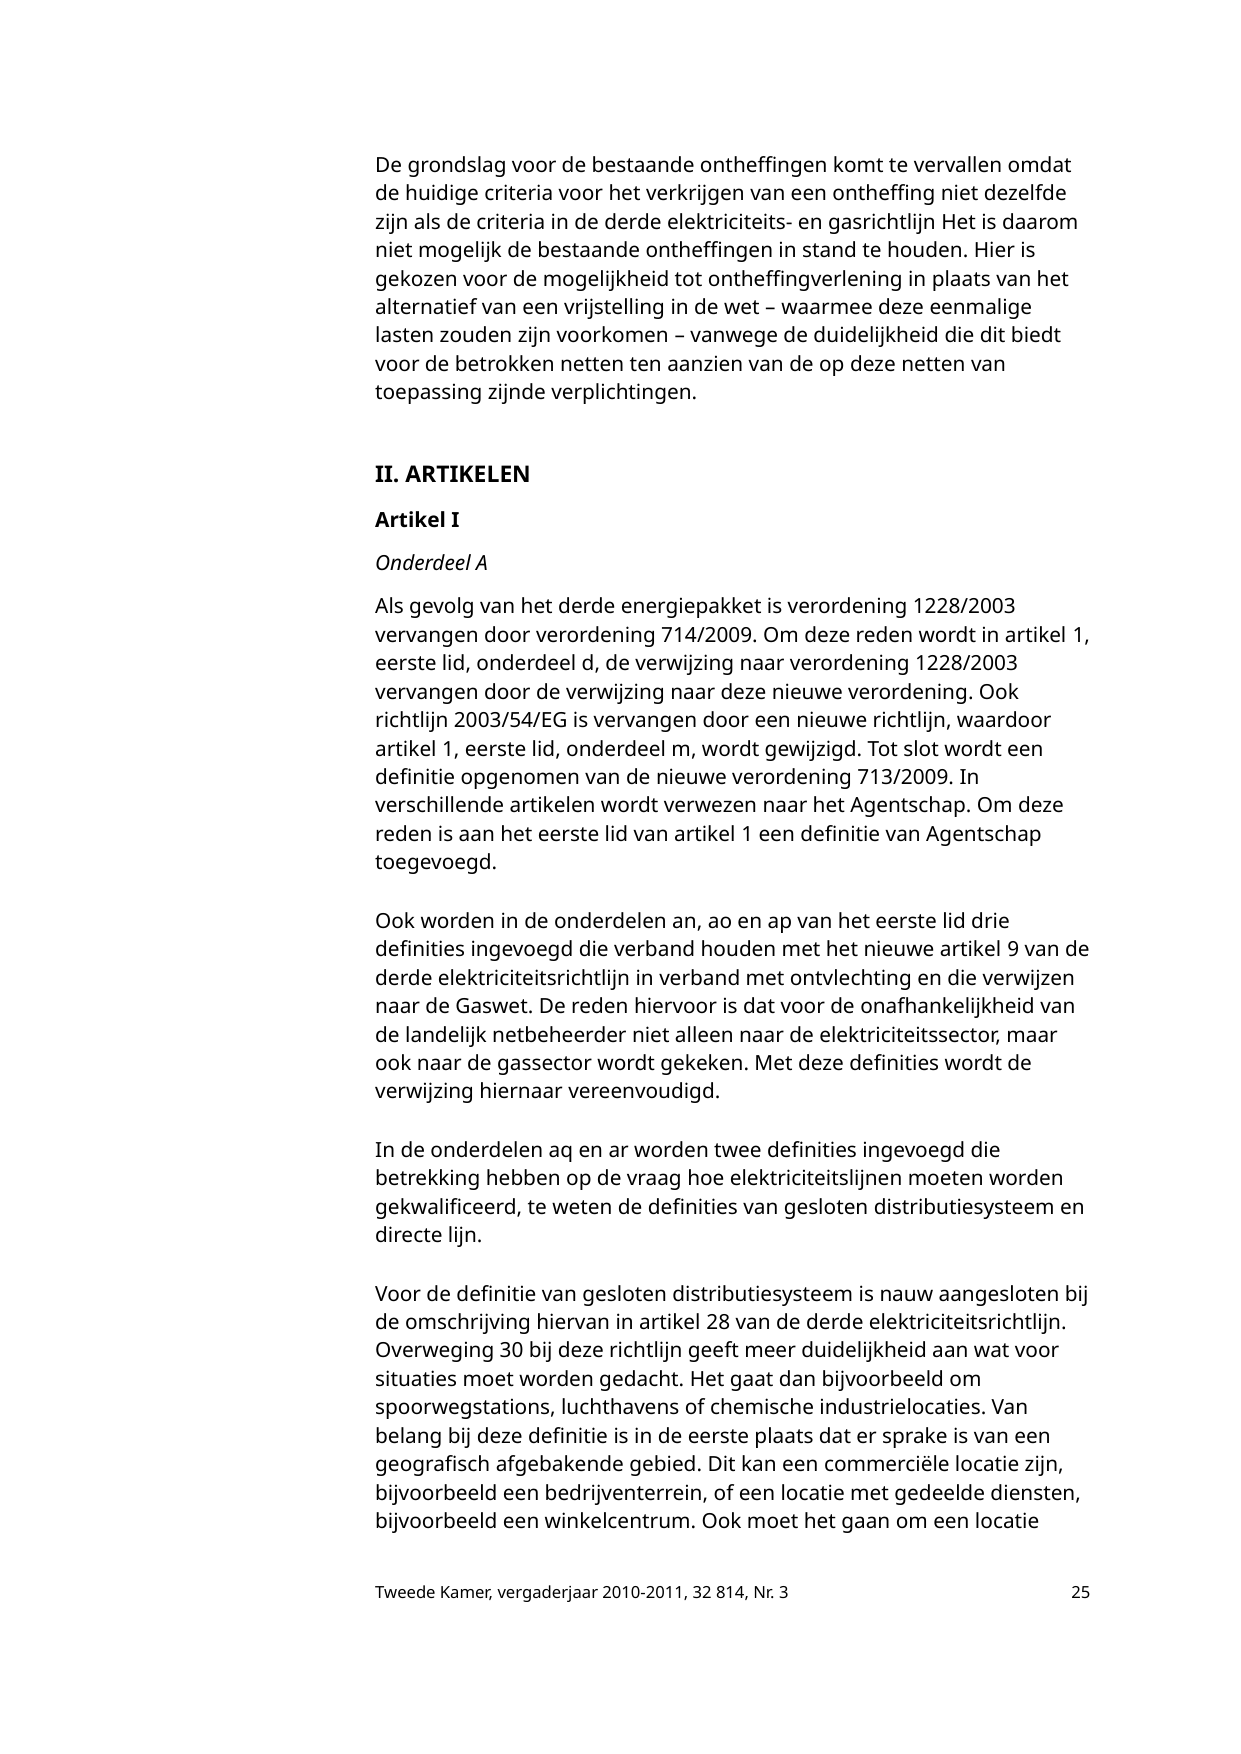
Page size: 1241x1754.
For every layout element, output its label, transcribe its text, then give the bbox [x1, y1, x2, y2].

text In de onderdelen aq en ar worden twee definities ingevoegd die betrekking hebben op de vraag hoe elektriciteitslijnen moeten worden gekwalificeerd, te weten de definities van gesloten distributiesysteem en directe lijn. [375, 1135, 1090, 1249]
text Ook worden in de onderdelen an, ao en ap van het eerste lid drie definities ingevoegd die verband houden met het nieuwe artikel 9 van de derde elektriciteitsrichtlijn in verband met ontvlechting en die verwijzen naar de Gaswet. De reden hiervoor is dat voor de onafhankelijkheid van de landelijk netbeheerder niet alleen naar de elektriciteitssector, maar ook naar de gassector wordt gekeken. Met deze definities wordt de verwijzing hiernaar vereenvoudigd. [375, 906, 1090, 1105]
text Voor de definitie van gesloten distributiesysteem is nauw aangesloten bij de omschrijving hiervan in artikel 28 van de derde elektriciteitsrichtlijn. Overweging 30 bij deze richtlijn geeft meer duidelijkheid aan wat voor situaties moet worden gedacht. Het gaat dan bijvoorbeeld om spoorwegstations, luchthavens of chemische industrielocaties. Van belang bij deze definitie is in de eerste plaats dat er sprake is van een geografisch afgebakende gebied. Dit kan een commerciële locatie zijn, bijvoorbeeld een bedrijventerrein, of een locatie met gedeelde diensten, bijvoorbeeld een winkelcentrum. Ook moet het gaan om een locatie [375, 1279, 1090, 1535]
subtitle II. ARTIKELEN [375, 458, 1090, 490]
text Onderdeel A [375, 548, 1090, 577]
text De grondslag voor de bestaande ontheffingen komt te vervallen omdat de huidige criteria voor het verkrijgen van een ontheffing niet dezelfde zijn als de criteria in de derde elektriciteits- en gasrichtlijn Het is daarom niet mogelijk de bestaande ontheffingen in stand te houden. Hier is gekozen voor de mogelijkheid tot ontheffingverlening in plaats van het alternatief van een vrijstelling in de wet – waarmee deze eenmalige lasten zouden zijn voorkomen – vanwege de duidelijkheid die dit biedt voor de betrokken netten ten aanzien van de op deze netten van toepassing zijnde verplichtingen. [375, 150, 1090, 406]
text Artikel I [375, 505, 1090, 533]
text Als gevolg van het derde energiepakket is verordening 1228/2003 vervangen door verordening 714/2009. Om deze reden wordt in artikel 1, eerste lid, onderdeel d, de verwijzing naar verordening 1228/2003 vervangen door de verwijzing naar deze nieuwe verordening. Ook richtlijn 2003/54/EG is vervangen door een nieuwe richtlijn, waardoor artikel 1, eerste lid, onderdeel m, wordt gewijzigd. Tot slot wordt een definitie opgenomen van de nieuwe verordening 713/2009. In verschillende artikelen wordt verwezen naar het Agentschap. Om deze reden is aan het eerste lid van artikel 1 een definitie van Agentschap toegevoegd. [375, 592, 1090, 876]
